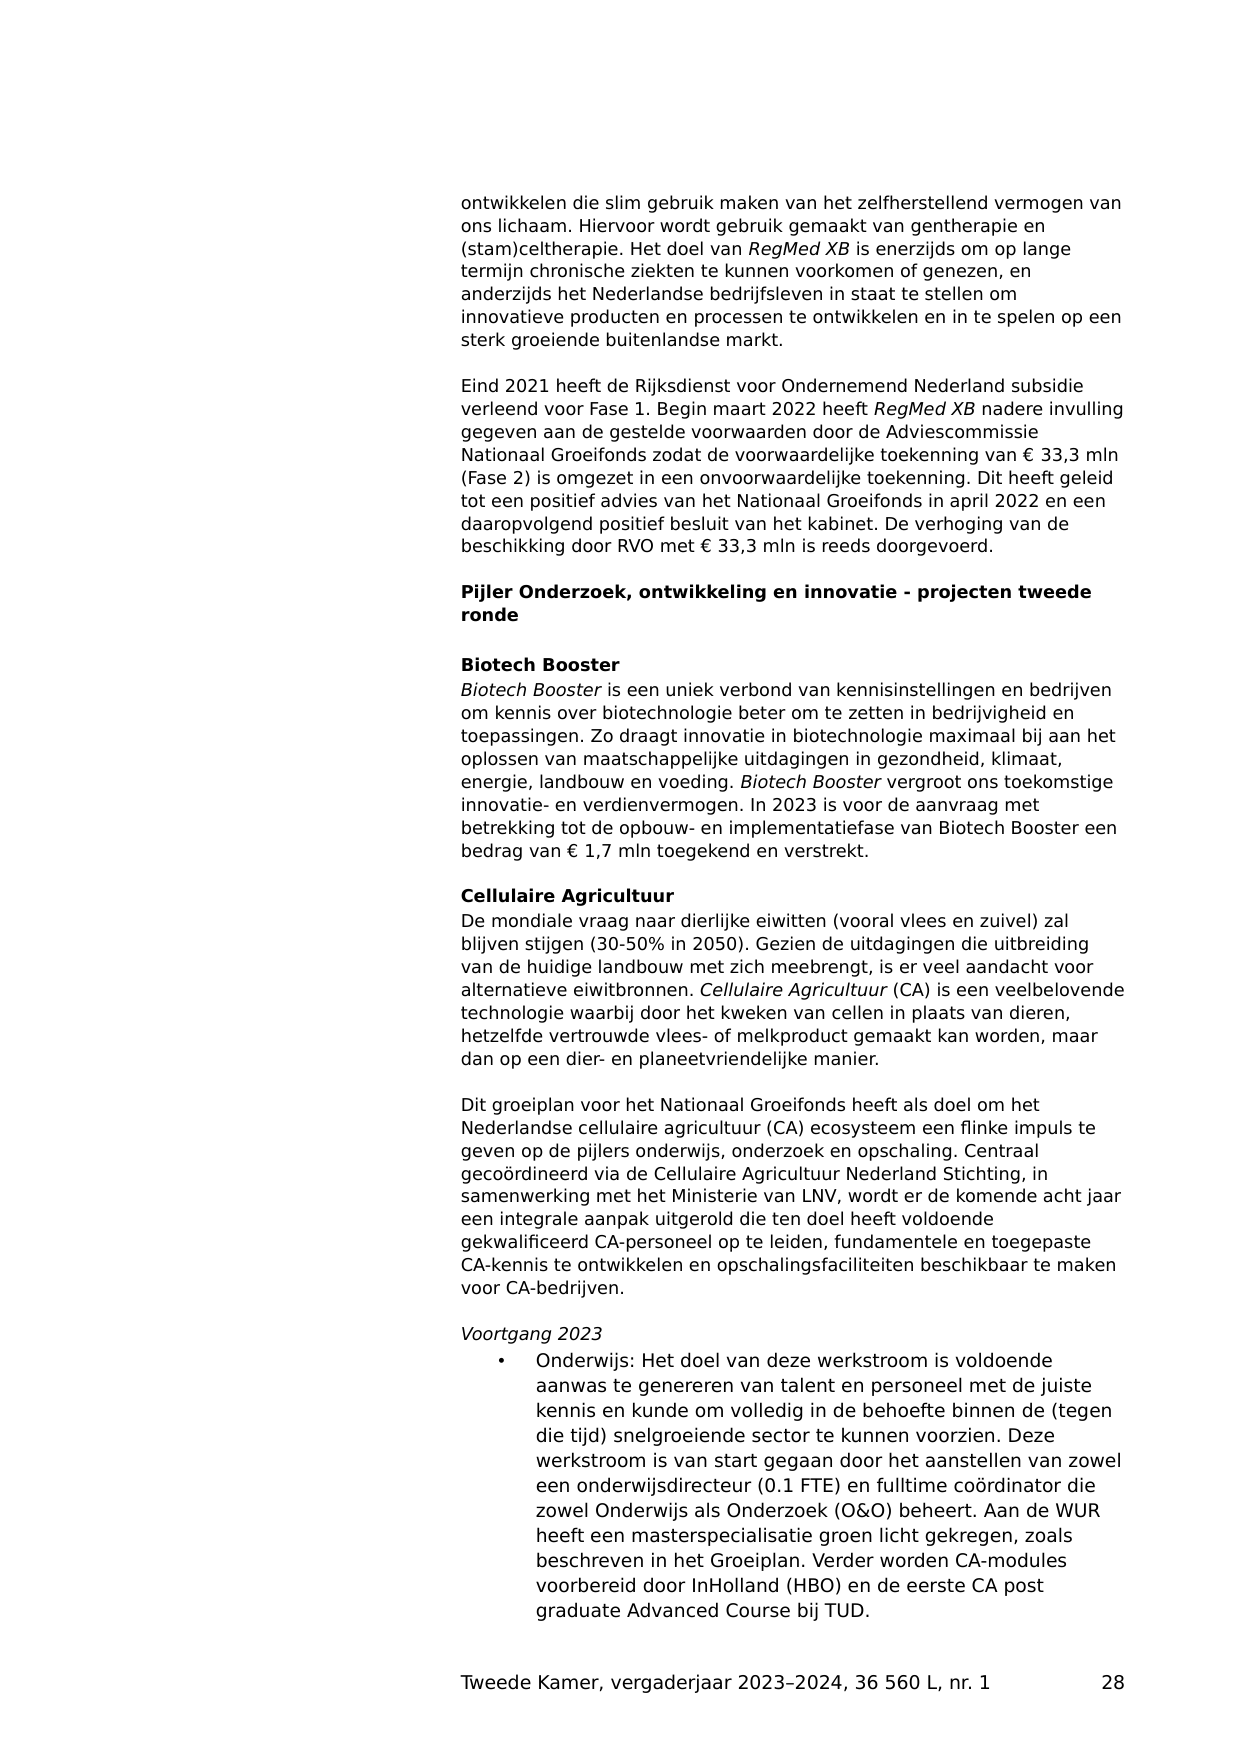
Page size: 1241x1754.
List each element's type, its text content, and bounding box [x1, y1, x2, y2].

text Eind 2021 heeft de Rijksdienst voor Ondernemend Nederland subsidie verleend voor Fase 1. Begin maart 2022 heeft RegMed XB nadere invulling gegeven aan de gestelde voorwaarden door de Adviescommissie Nationaal Groeifonds zodat de voorwaardelijke toekenning van € 33,3 mln (Fase 2) is omgezet in een onvoorwaardelijke toekenning. Dit heeft geleid tot een positief advies van het Nationaal Groeifonds in april 2022 en een daaropvolgend positief besluit van het kabinet. De verhoging van de beschikking door RVO met € 33,3 mln is reeds doorgevoerd. [461, 374, 1125, 557]
text De mondiale vraag naar dierlĳke eiwitten (vooral vlees en zuivel) zal blĳven stĳgen (30-50% in 2050). Gezien de uitdagingen die uitbreiding van de huidige landbouw met zich meebrengt, is er veel aandacht voor alternatieve eiwitbronnen. Cellulaire Agricultuur (CA) is een veelbelovende technologie waarbĳ door het kweken van cellen in plaats van dieren, hetzelfde vertrouwde vlees- of melkproduct gemaakt kan worden, maar dan op een dier- en planeetvriendelĳke manier. [461, 909, 1125, 1070]
text Biotech Booster [461, 653, 1125, 676]
text Biotech Booster is een uniek verbond van kennisinstellingen en bedrĳven om kennis over biotechnologie beter om te zetten in bedrĳvigheid en toepassingen. Zo draagt innovatie in biotechnologie maximaal bĳ aan het oplossen van maatschappelĳke uitdagingen in gezondheid, klimaat, energie, landbouw en voeding. Biotech Booster vergroot ons toekomstige innovatie- en verdienvermogen. In 2023 is voor de aanvraag met betrekking tot de opbouw- en implementatiefase van Biotech Booster een bedrag van € 1,7 mln toegekend en verstrekt. [461, 678, 1125, 862]
text Dit groeiplan voor het Nationaal Groeifonds heeft als doel om het Nederlandse cellulaire agricultuur (CA) ecosysteem een flinke impuls te geven op de pĳlers onderwĳs, onderzoek en opschaling. Centraal gecoördineerd via de Cellulaire Agricultuur Nederland Stichting, in samenwerking met het Ministerie van LNV, wordt er de komende acht jaar een integrale aanpak uitgerold die ten doel heeft voldoende gekwalificeerd CA-personeel op te leiden, fundamentele en toegepaste CA-kennis te ontwikkelen en opschalingsfaciliteiten beschikbaar te maken voor CA-bedrĳven. [461, 1093, 1125, 1299]
text Pijler Onderzoek, ontwikkeling en innovatie - projecten tweede ronde [461, 580, 1125, 626]
text Cellulaire Agricultuur [461, 884, 1125, 907]
list Onderwĳs: Het doel van deze werkstroom is voldoende aanwas te genereren van talent en personeel met de juiste kennis en kunde om volledig in de behoefte binnen de (tegen die tĳd) snelgroeiende sector te kunnen voorzien. Deze werkstroom is van start gegaan door het aanstellen van zowel een onderwĳsdirecteur (0.1 FTE) en fulltime coördinator die zowel Onderwĳs als Onderzoek (O&O) beheert. Aan de WUR heeft een masterspecialisatie groen licht gekregen, zoals beschreven in het Groeiplan. Verder worden CA-modules voorbereid door InHolland (HBO) en de eerste CA post graduate Advanced Course bĳ TUD. [498, 1347, 1125, 1622]
text ontwikkelen die slim gebruik maken van het zelfherstellend vermogen van ons lichaam. Hiervoor wordt gebruik gemaakt van gentherapie en (stam)celtherapie. Het doel van RegMed XB is enerzijds om op lange termijn chronische ziekten te kunnen voorkomen of genezen, en anderzijds het Nederlandse bedrijfsleven in staat te stellen om innovatieve producten en processen te ontwikkelen en in te spelen op een sterk groeiende buitenlandse markt. [461, 191, 1125, 351]
text Voortgang 2023 [461, 1322, 1125, 1345]
